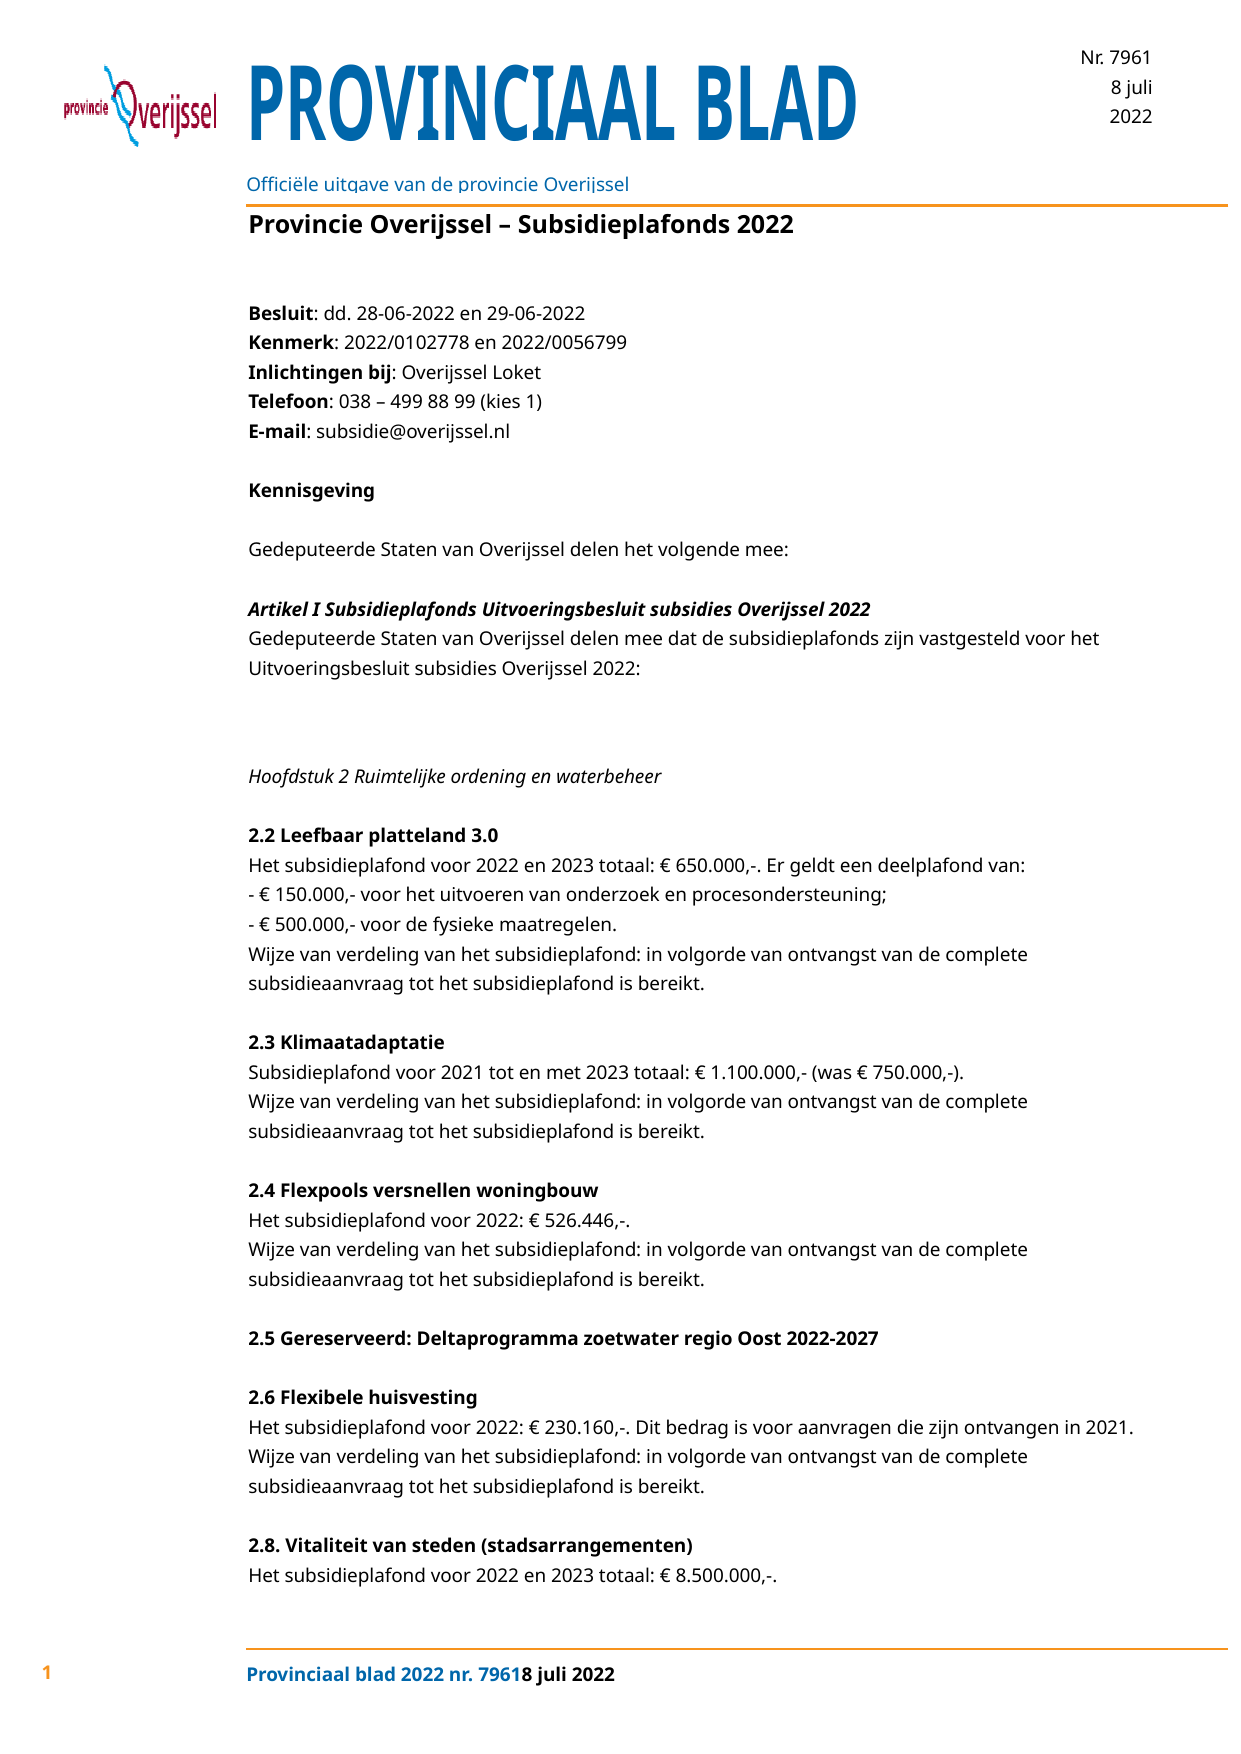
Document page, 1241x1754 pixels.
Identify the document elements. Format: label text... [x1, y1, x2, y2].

text - € 500.000,- voor de fysieke maatregelen. [248, 911, 1152, 937]
text Inlichtingen bij: Overijssel Loket [248, 359, 1152, 385]
text 2.4 Flexpools versnellen woningbouw [248, 1177, 1152, 1203]
text Provincie Overijssel – Subsidieplafonds 2022 [248, 207, 1152, 241]
text Artikel I Subsidieplafonds Uitvoeringsbesluit subsidies Overijssel 2022 [248, 596, 1152, 621]
text 2.6 Flexibele huisvesting [248, 1384, 1152, 1410]
text E-mail: subsidie@overijssel.nl [248, 418, 1152, 444]
text Wijze van verdeling van het subsidieplafond: in volgorde van ontvangst van de complete subsidieaanvraag tot het subsidieplafond is bereikt. [248, 1444, 1152, 1499]
text Hoofdstuk 2 Ruimtelijke ordening en waterbeheer [248, 763, 1152, 789]
picture [41, 47, 231, 172]
text Het subsidieplafond voor 2022 en 2023 totaal: € 8.500.000,-. [248, 1562, 1152, 1588]
text Telefoon: 038 – 499 88 99 (kies 1) [248, 389, 1152, 414]
text Wijze van verdeling van het subsidieplafond: in volgorde van ontvangst van de complete subsidieaanvraag tot het subsidieplafond is bereikt. [248, 1089, 1152, 1144]
text Subsidieplafond voor 2021 tot en met 2023 totaal: € 1.100.000,- (was € 750.000,-). [248, 1059, 1152, 1085]
text Het subsidieplafond voor 2022: € 230.160,-. Dit bedrag is voor aanvragen die zijn ontvangen in 2021. [248, 1414, 1152, 1440]
text Kennisgeving [248, 477, 1152, 503]
text Wijze van verdeling van het subsidieplafond: in volgorde van ontvangst van de complete subsidieaanvraag tot het subsidieplafond is bereikt. [248, 941, 1152, 996]
text 2.8. Vitaliteit van steden (stadsarrangementen) [248, 1532, 1152, 1558]
text 2.5 Gereserveerd: Deltaprogramma zoetwater regio Oost 2022-2027 [248, 1325, 1152, 1351]
text Gedeputeerde Staten van Overijssel delen mee dat de subsidieplafonds zijn vastgesteld voor het Uitvoeringsbesluit subsidies Overijssel 2022: [248, 625, 1152, 681]
text Besluit: dd. 28-06-2022 en 29-06-2022 [248, 300, 1152, 326]
text Wijze van verdeling van het subsidieplafond: in volgorde van ontvangst van de complete subsidieaanvraag tot het subsidieplafond is bereikt. [248, 1237, 1152, 1292]
text Kenmerk: 2022/0102778 en 2022/0056799 [248, 329, 1152, 355]
text 2.2 Leefbaar platteland 3.0 [248, 822, 1152, 848]
text Het subsidieplafond voor 2022: € 526.446,-. [248, 1207, 1152, 1233]
text - € 150.000,- voor het uitvoeren van onderzoek en procesondersteuning; [248, 882, 1152, 907]
text 2.3 Klimaatadaptatie [248, 1029, 1152, 1055]
text Het subsidieplafond voor 2022 en 2023 totaal: € 650.000,-. Er geldt een deelplafond van: [248, 852, 1152, 878]
text Gedeputeerde Staten van Overijssel delen het volgende mee: [248, 537, 1152, 562]
